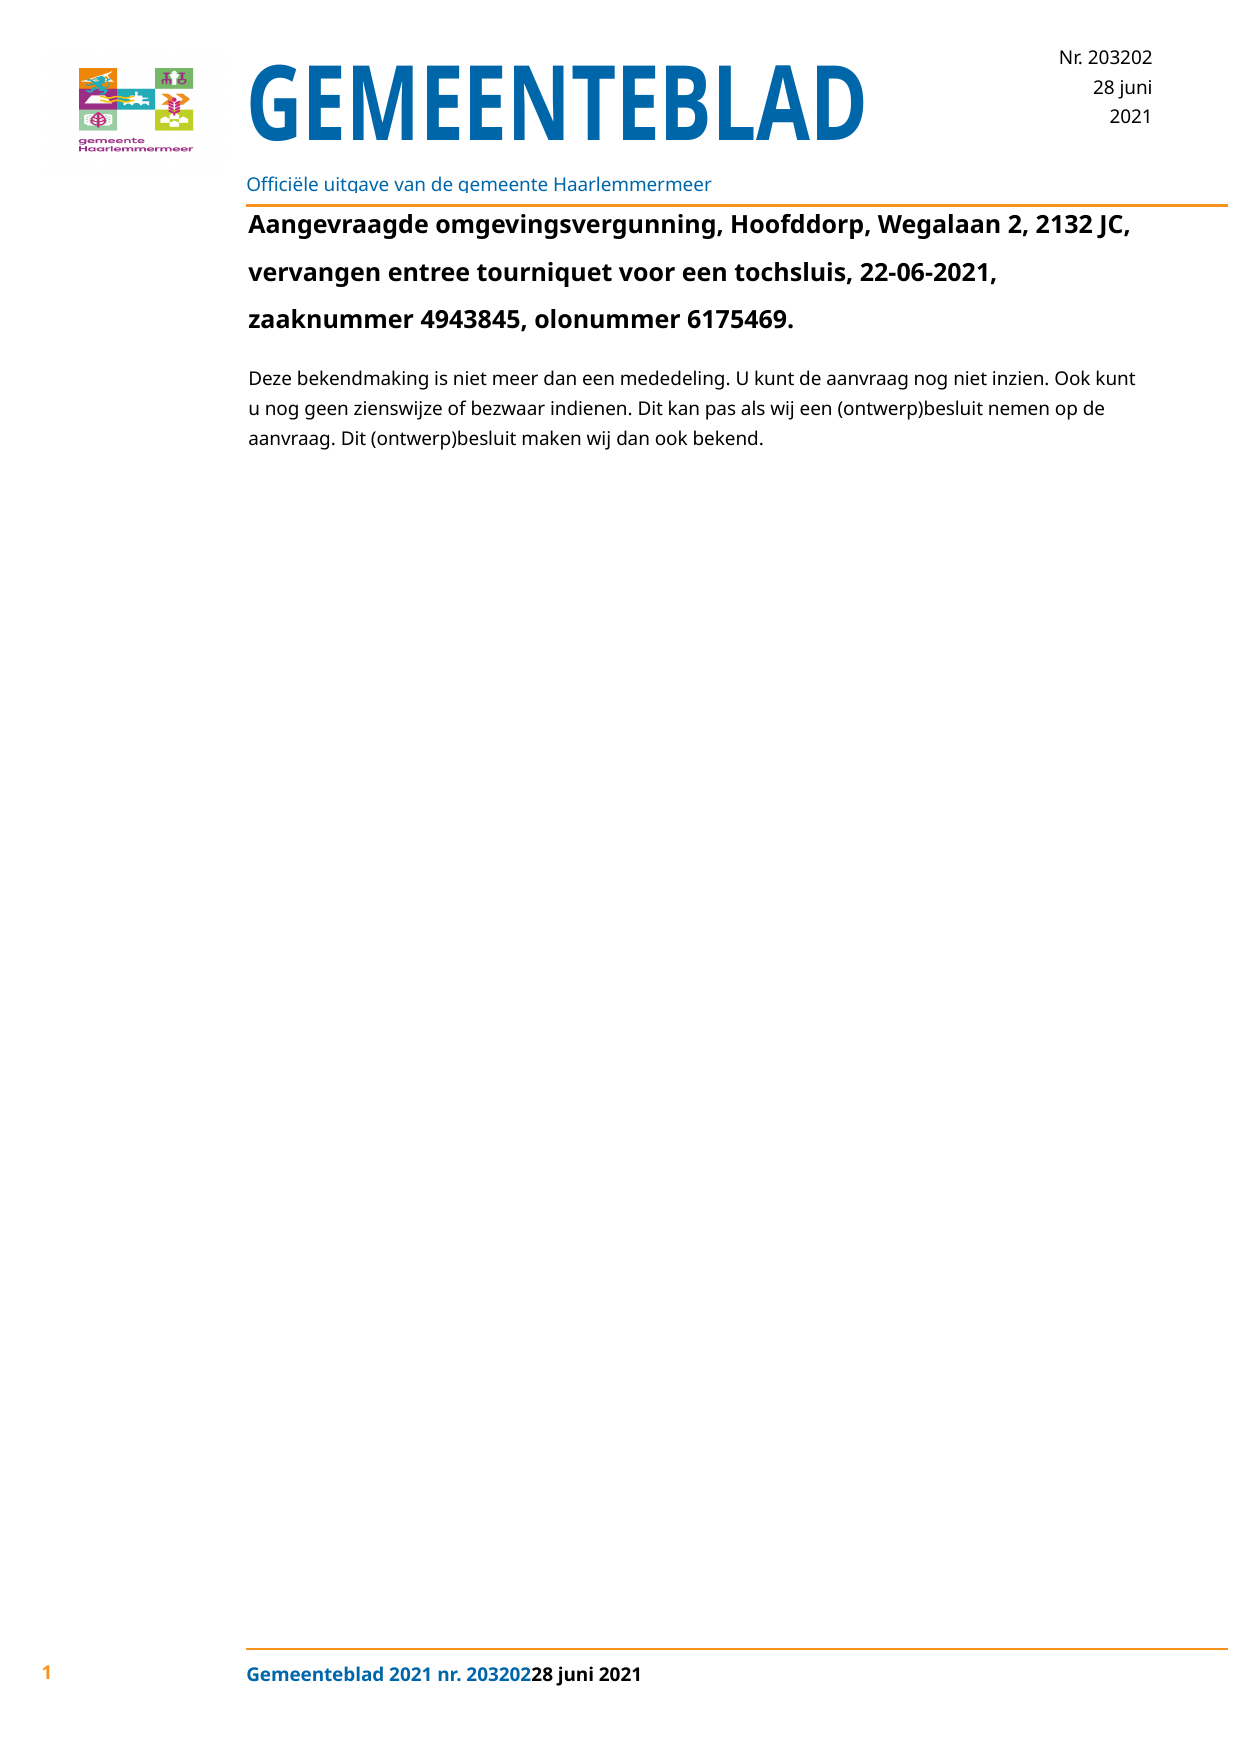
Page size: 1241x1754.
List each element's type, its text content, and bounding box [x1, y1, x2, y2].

text Deze bekendmaking is niet meer dan een mededeling. U kunt de aanvraag nog niet inzien. Ook kunt u nog geen zienswijze of bezwaar indienen. Dit kan pas als wij een (ontwerp)besluit nemen op de aanvraag. Dit (ontwerp)besluit maken wij dan ook bekend. [248, 366, 1152, 450]
picture [41, 47, 231, 172]
text Aangevraagde omgevingsvergunning, Hoofddorp, Wegalaan 2, 2132 JC, vervangen entree tourniquet voor een tochsluis, 22-06-2021, zaaknummer 4943845, olonummer 6175469. [248, 207, 1152, 336]
